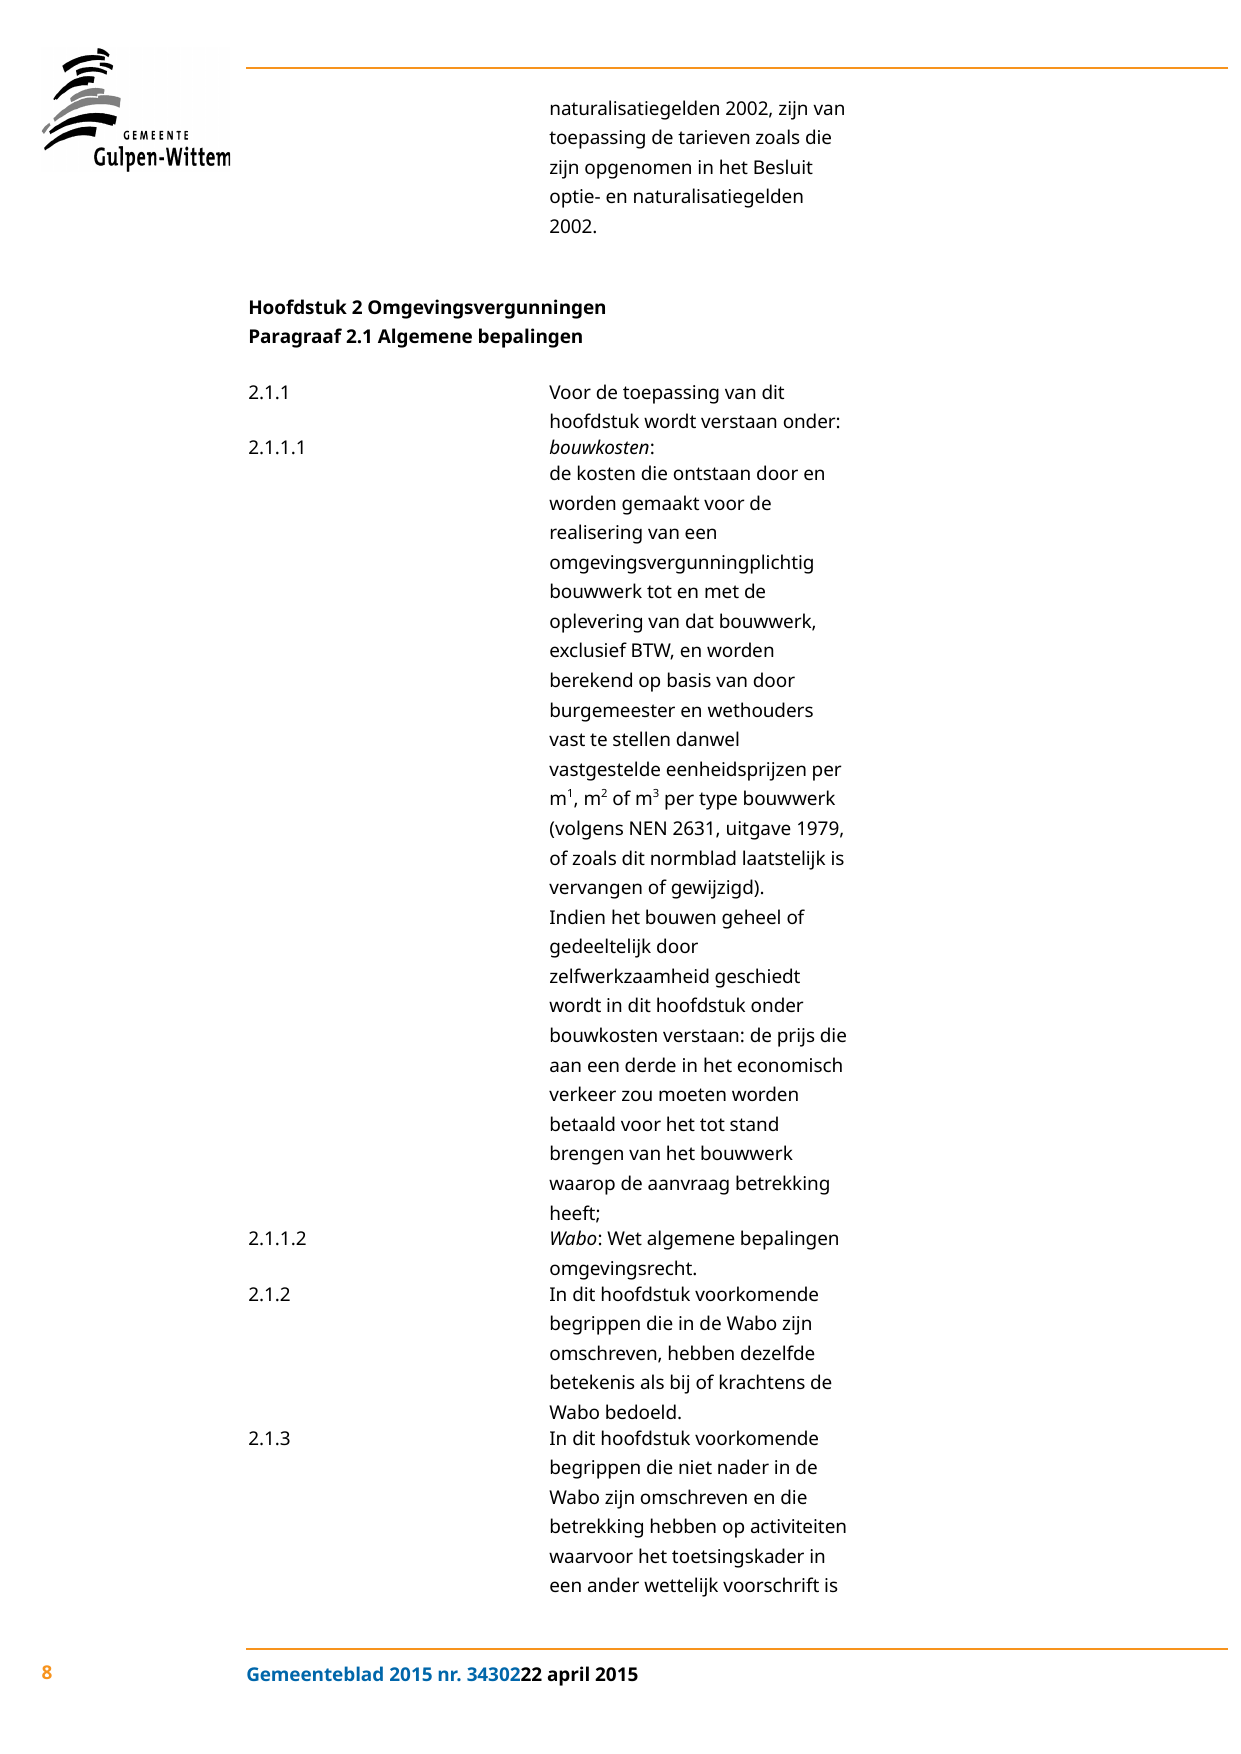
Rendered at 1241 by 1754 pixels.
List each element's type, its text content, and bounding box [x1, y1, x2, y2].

table_cell 2.1.2 [248, 1281, 549, 1425]
table_cell 2.1.3 [248, 1425, 549, 1598]
table_cell [248, 95, 549, 239]
text Paragraaf 2.1 Algemene bepalingen [248, 324, 1152, 349]
table_header Voor de toepassing van dit hoofdstuk wordt verstaan onder: [549, 379, 850, 434]
table_header [850, 379, 1152, 434]
table_cell In dit hoofdstuk voorkomende begrippen die in de Wabo zijn omschreven, hebben dezelfde betekenis als bij of krachtens de Wabo bedoeld. [549, 1281, 850, 1425]
table_cell bouwkosten: [549, 434, 850, 460]
table_cell [850, 1225, 1152, 1281]
table_cell [850, 95, 1152, 239]
picture [41, 47, 231, 172]
table_cell Wabo: Wet algemene bepalingen omgevingsrecht. [549, 1225, 850, 1281]
table_cell de kosten die ontstaan door en worden gemaakt voor de realisering van een omgevingsvergunningplichtig bouwwerk tot en met de oplevering van dat bouwwerk, exclusief BTW, en worden berekend op basis van door burgemeester en wethouders vast te stellen danwel vastgestelde eenheidsprijzen per m1, m2 of m3 per type bouwwerk (volgens NEN 2631, uitgave 1979, of zoals dit normblad laatstelijk is vervangen of gewijzigd). Indien het bouwen geheel of gedeeltelijk door zelfwerkzaamheid geschiedt wordt in dit hoofdstuk onder bouwkosten verstaan: de prijs die aan een derde in het economisch verkeer zou moeten worden betaald voor het tot stand brengen van het bouwwerk waarop de aanvraag betrekking heeft; [549, 460, 850, 1225]
table_cell 2.1.1.1 [248, 434, 549, 460]
table_cell [850, 460, 1152, 1225]
table_cell naturalisatiegelden 2002, zijn van toepassing de tarieven zoals die zijn opgenomen in het Besluit optie- en naturalisatiegelden 2002. [549, 95, 850, 239]
table_cell [850, 434, 1152, 460]
table_cell 2.1.1.2 [248, 1225, 549, 1281]
table_cell [248, 460, 549, 1225]
table_header 2.1.1 [248, 379, 549, 434]
table_cell [850, 1425, 1152, 1598]
text Hoofdstuk 2 Omgevingsvergunningen [248, 294, 1152, 320]
table_cell In dit hoofdstuk voorkomende begrippen die niet nader in de Wabo zijn omschreven en die betrekking hebben op activiteiten waarvoor het toetsingskader in een ander wettelijk voorschrift is [549, 1425, 850, 1598]
table_cell [850, 1281, 1152, 1425]
